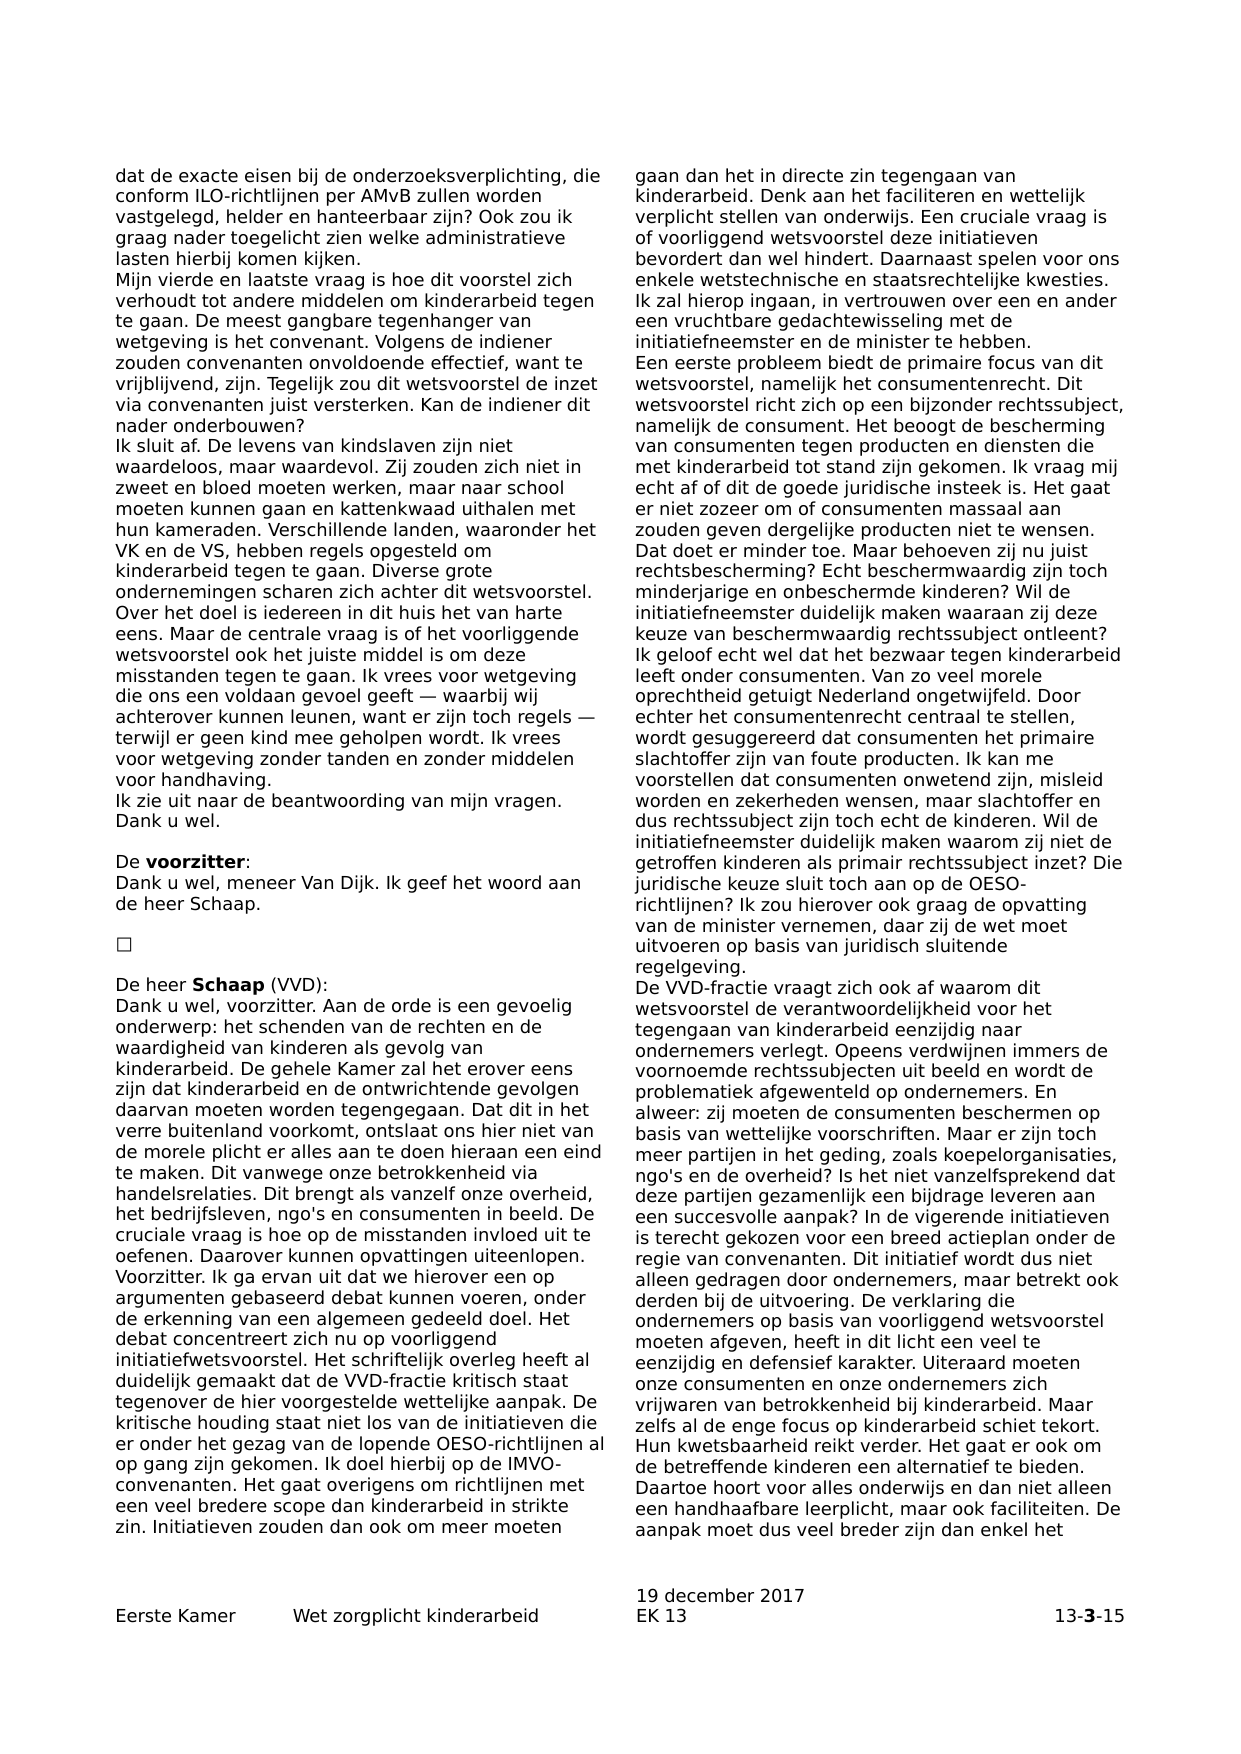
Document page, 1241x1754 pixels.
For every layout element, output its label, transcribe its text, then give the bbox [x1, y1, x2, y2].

text De VVD-fractie vraagt zich ook af waarom dit wetsvoorstel de verantwoordelijkheid voor het tegengaan van kinderarbeid eenzijdig naar ondernemers verlegt. Opeens verdwijnen immers de voornoemde rechtssubjecten uit beeld en wordt de problematiek afgewenteld op ondernemers. En alweer: zij moeten de consumenten beschermen op basis van wettelijke voorschriften. Maar er zijn toch meer partijen in het geding, zoals koepelorganisaties, ngo's en de overheid? Is het niet vanzelfsprekend dat deze partijen gezamenlijk een bijdrage leveren aan een succesvolle aanpak? In de vigerende initiatieven is terecht gekozen voor een breed actieplan onder de regie van convenanten. Dit initiatief wordt dus niet alleen gedragen door ondernemers, maar betrekt ook derden bij de uitvoering. De verklaring die ondernemers op basis van voorliggend wetsvoorstel moeten afgeven, heeft in dit licht een veel te eenzijdig en defensief karakter. Uiteraard moeten onze consumenten en onze ondernemers zich vrijwaren van betrokkenheid bij kinderarbeid. Maar zelfs al de enge focus op kinderarbeid schiet tekort. Hun kwetsbaarheid reikt verder. Het gaat er ook om de betreffende kinderen een alternatief te bieden. Daartoe hoort voor alles onderwijs en dan niet alleen een handhaafbare leerplicht, maar ook faciliteiten. De aanpak moet dus veel breder zijn dan enkel het [635, 978, 1125, 1540]
text Mijn vierde en laatste vraag is hoe dit voorstel zich verhoudt tot andere middelen om kinderarbeid tegen te gaan. De meest gangbare tegenhanger van wetgeving is het convenant. Volgens de indiener zouden convenanten onvoldoende effectief, want te vrijblijvend, zijn. Tegelijk zou dit wetsvoorstel de inzet via convenanten juist versterken. Kan de indiener dit nader onderbouwen? [115, 269, 605, 436]
text Een eerste probleem biedt de primaire focus van dit wetsvoorstel, namelijk het consumentenrecht. Dit wetsvoorstel richt zich op een bijzonder rechtssubject, namelijk de consument. Het beoogt de bescherming van consumenten tegen producten en diensten die met kinderarbeid tot stand zijn gekomen. Ik vraag mij echt af of dit de goede juridische insteek is. Het gaat er niet zozeer om of consumenten massaal aan zouden geven dergelijke producten niet te wensen. Dat doet er minder toe. Maar behoeven zij nu juist rechtsbescherming? Echt beschermwaardig zijn toch minderjarige en onbeschermde kinderen? Wil de initiatiefneemster duidelijk maken waaraan zij deze keuze van beschermwaardig rechtssubject ontleent? Ik geloof echt wel dat het bezwaar tegen kinderarbeid leeft onder consumenten. Van zo veel morele oprechtheid getuigt Nederland ongetwijfeld. Door echter het consumentenrecht centraal te stellen, wordt gesuggereerd dat consumenten het primaire slachtoffer zijn van foute producten. Ik kan me voorstellen dat consumenten onwetend zijn, misleid worden en zekerheden wensen, maar slachtoffer en dus rechtssubject zijn toch echt de kinderen. Wil de initiatiefneemster duidelijk maken waarom zij niet de getroffen kinderen als primair rechtssubject inzet? Die juridische keuze sluit toch aan op de OESO-richtlijnen? Ik zou hierover ook graag de opvatting van de minister vernemen, daar zij de wet moet uitvoeren op basis van juridisch sluitende regelgeving. [635, 353, 1125, 978]
text De voorzitter: [115, 852, 605, 873]
text Dank u wel, meneer Van Dijk. Ik geef het woord aan de heer Schaap. [115, 873, 605, 914]
text Voorzitter. Ik ga ervan uit dat we hierover een op argumenten gebaseerd debat kunnen voeren, onder de erkenning van een algemeen gedeeld doel. Het debat concentreert zich nu op voorliggend initiatiefwetsvoorstel. Het schriftelijk overleg heeft al duidelijk gemaakt dat de VVD-fractie kritisch staat tegenover de hier voorgestelde wettelijke aanpak. De kritische houding staat niet los van de initiatieven die er onder het gezag van de lopende OESO-richtlijnen al op gang zijn gekomen. Ik doel hierbij op de IMVO-convenanten. Het gaat overigens om richtlijnen met een veel bredere scope dan kinderarbeid in strikte zin. Initiatieven zouden dan ook om meer moeten [115, 1267, 605, 1537]
text dat de exacte eisen bij de onderzoeksverplichting, die conform ILO-richtlijnen per AMvB zullen worden vastgelegd, helder en hanteerbaar zijn? Ook zou ik graag nader toegelicht zien welke administratieve lasten hierbij komen kijken. [115, 165, 605, 269]
text Ik sluit af. De levens van kindslaven zijn niet waardeloos, maar waardevol. Zij zouden zich niet in zweet en bloed moeten werken, maar naar school moeten kunnen gaan en kattenkwaad uithalen met hun kameraden. Verschillende landen, waaronder het VK en de VS, hebben regels opgesteld om kinderarbeid tegen te gaan. Diverse grote ondernemingen scharen zich achter dit wetsvoorstel. Over het doel is iedereen in dit huis het van harte eens. Maar de centrale vraag is of het voorliggende wetsvoorstel ook het juiste middel is om deze misstanden tegen te gaan. Ik vrees voor wetgeving die ons een voldaan gevoel geeft — waarbij wij achterover kunnen leunen, want er zijn toch regels — terwijl er geen kind mee geholpen wordt. Ik vrees voor wetgeving zonder tanden en zonder middelen voor handhaving. [115, 436, 605, 790]
text De heer Schaap (VVD): [115, 975, 605, 996]
text Ik zie uit naar de beantwoording van mijn vragen. Dank u wel. [115, 790, 605, 832]
text ⬜ [115, 934, 605, 955]
text Dank u wel, voorzitter. Aan de orde is een gevoelig onderwerp: het schenden van de rechten en de waardigheid van kinderen als gevolg van kinderarbeid. De gehele Kamer zal het erover eens zijn dat kinderarbeid en de ontwrichtende gevolgen daarvan moeten worden tegengegaan. Dat dit in het verre buitenland voorkomt, ontslaat ons hier niet van de morele plicht er alles aan te doen hieraan een eind te maken. Dit vanwege onze betrokkenheid via handelsrelaties. Dit brengt als vanzelf onze overheid, het bedrijfsleven, ngo's en consumenten in beeld. De cruciale vraag is hoe op de misstanden invloed uit te oefenen. Daarover kunnen opvattingen uiteenlopen. [115, 996, 605, 1267]
text gaan dan het in directe zin tegengaan van kinderarbeid. Denk aan het faciliteren en wettelijk verplicht stellen van onderwijs. Een cruciale vraag is of voorliggend wetsvoorstel deze initiatieven bevordert dan wel hindert. Daarnaast spelen voor ons enkele wetstechnische en staatsrechtelijke kwesties. Ik zal hierop ingaan, in vertrouwen over een en ander een vruchtbare gedachtewisseling met de initiatiefneemster en de minister te hebben. [635, 165, 1125, 353]
